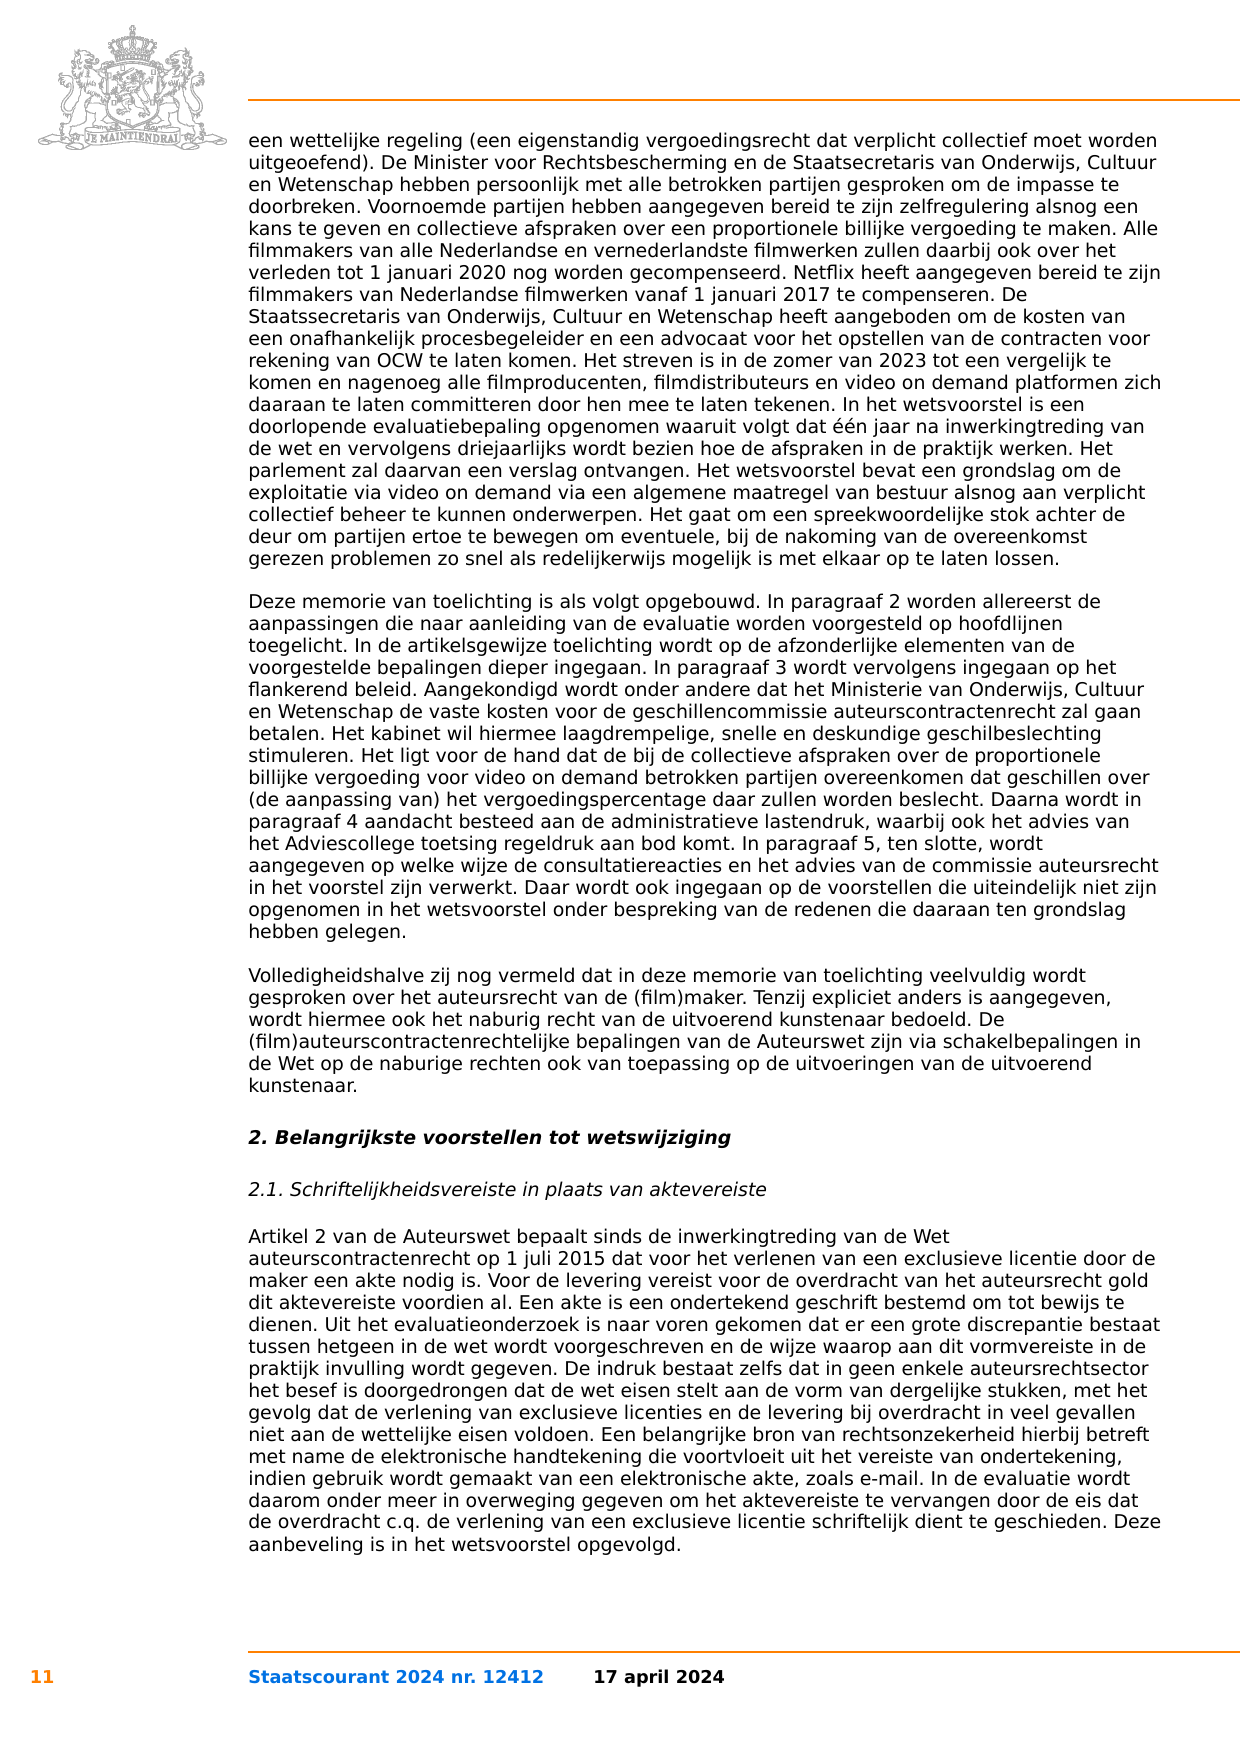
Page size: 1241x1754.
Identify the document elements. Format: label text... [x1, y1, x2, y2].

picture [38, 25, 227, 150]
subtitle 2. Belangrijkste voorstellen tot wetswijziging [248, 1127, 1163, 1149]
subtitle 2.1. Schriftelijkheidsvereiste in plaats van aktevereiste [248, 1179, 1163, 1201]
text Artikel 2 van de Auteurswet bepaalt sinds de inwerkingtreding van de Wet auteurscontractenrecht op 1 juli 2015 dat voor het verlenen van een exclusieve licentie door de maker een akte nodig is. Voor de levering vereist voor de overdracht van het auteursrecht gold dit aktevereiste voordien al. Een akte is een ondertekend geschrift bestemd om tot bewijs te dienen. Uit het evaluatieonderzoek is naar voren gekomen dat er een grote discrepantie bestaat tussen hetgeen in de wet wordt voorgeschreven en de wijze waarop aan dit vormvereiste in de praktijk invulling wordt gegeven. De indruk bestaat zelfs dat in geen enkele auteursrechtsector het besef is doorgedrongen dat de wet eisen stelt aan de vorm van dergelijke stukken, met het gevolg dat de verlening van exclusieve licenties en de levering bij overdracht in veel gevallen niet aan de wettelijke eisen voldoen. Een belangrijke bron van rechtsonzekerheid hierbij betreft met name de elektronische handtekening die voortvloeit uit het vereiste van ondertekening, indien gebruik wordt gemaakt van een elektronische akte, zoals e-mail. In de evaluatie wordt daarom onder meer in overweging gegeven om het aktevereiste te vervangen door de eis dat de overdracht c.q. de verlening van een exclusieve licentie schriftelijk dient te geschieden. Deze aanbeveling is in het wetsvoorstel opgevolgd. [248, 1226, 1163, 1555]
text Volledigheidshalve zij nog vermeld dat in deze memorie van toelichting veelvuldig wordt gesproken over het auteursrecht van de (film)maker. Tenzij expliciet anders is aangegeven, wordt hiermee ook het naburig recht van de uitvoerend kunstenaar bedoeld. De (film)auteurscontractenrechtelijke bepalingen van de Auteurswet zijn via schakelbepalingen in de Wet op de naburige rechten ook van toepassing op de uitvoeringen van de uitvoerend kunstenaar. [248, 965, 1163, 1097]
text Deze memorie van toelichting is als volgt opgebouwd. In paragraaf 2 worden allereerst de aanpassingen die naar aanleiding van de evaluatie worden voorgesteld op hoofdlijnen toegelicht. In de artikelsgewijze toelichting wordt op de afzonderlijke elementen van de voorgestelde bepalingen dieper ingegaan. In paragraaf 3 wordt vervolgens ingegaan op het flankerend beleid. Aangekondigd wordt onder andere dat het Ministerie van Onderwijs, Cultuur en Wetenschap de vaste kosten voor de geschillencommissie auteurscontractenrecht zal gaan betalen. Het kabinet wil hiermee laagdrempelige, snelle en deskundige geschilbeslechting stimuleren. Het ligt voor de hand dat de bij de collectieve afspraken over de proportionele billijke vergoeding voor video on demand betrokken partijen overeenkomen dat geschillen over (de aanpassing van) het vergoedingspercentage daar zullen worden beslecht. Daarna wordt in paragraaf 4 aandacht besteed aan de administratieve lastendruk, waarbij ook het advies van het Adviescollege toetsing regeldruk aan bod komt. In paragraaf 5, ten slotte, wordt aangegeven op welke wijze de consultatiereacties en het advies van de commissie auteursrecht in het voorstel zijn verwerkt. Daar wordt ook ingegaan op de voorstellen die uiteindelijk niet zijn opgenomen in het wetsvoorstel onder bespreking van de redenen die daaraan ten grondslag hebben gelegen. [248, 591, 1163, 943]
text een wettelijke regeling (een eigenstandig vergoedingsrecht dat verplicht collectief moet worden uitgeoefend). De Minister voor Rechtsbescherming en de Staatsecretaris van Onderwijs, Cultuur en Wetenschap hebben persoonlijk met alle betrokken partijen gesproken om de impasse te doorbreken. Voornoemde partijen hebben aangegeven bereid te zijn zelfregulering alsnog een kans te geven en collectieve afspraken over een proportionele billijke vergoeding te maken. Alle filmmakers van alle Nederlandse en vernederlandste filmwerken zullen daarbij ook over het verleden tot 1 januari 2020 nog worden gecompenseerd. Netflix heeft aangegeven bereid te zijn filmmakers van Nederlandse filmwerken vanaf 1 januari 2017 te compenseren. De Staatssecretaris van Onderwijs, Cultuur en Wetenschap heeft aangeboden om de kosten van een onafhankelijk procesbegeleider en een advocaat voor het opstellen van de contracten voor rekening van OCW te laten komen. Het streven is in de zomer van 2023 tot een vergelijk te komen en nagenoeg alle filmproducenten, filmdistributeurs en video on demand platformen zich daaraan te laten committeren door hen mee te laten tekenen. In het wetsvoorstel is een doorlopende evaluatiebepaling opgenomen waaruit volgt dat één jaar na inwerkingtreding van de wet en vervolgens driejaarlijks wordt bezien hoe de afspraken in de praktijk werken. Het parlement zal daarvan een verslag ontvangen. Het wetsvoorstel bevat een grondslag om de exploitatie via video on demand via een algemene maatregel van bestuur alsnog aan verplicht collectief beheer te kunnen onderwerpen. Het gaat om een spreekwoordelijke stok achter de deur om partijen ertoe te bewegen om eventuele, bij de nakoming van de overeenkomst gerezen problemen zo snel als redelijkerwijs mogelijk is met elkaar op te laten lossen. [248, 130, 1163, 569]
